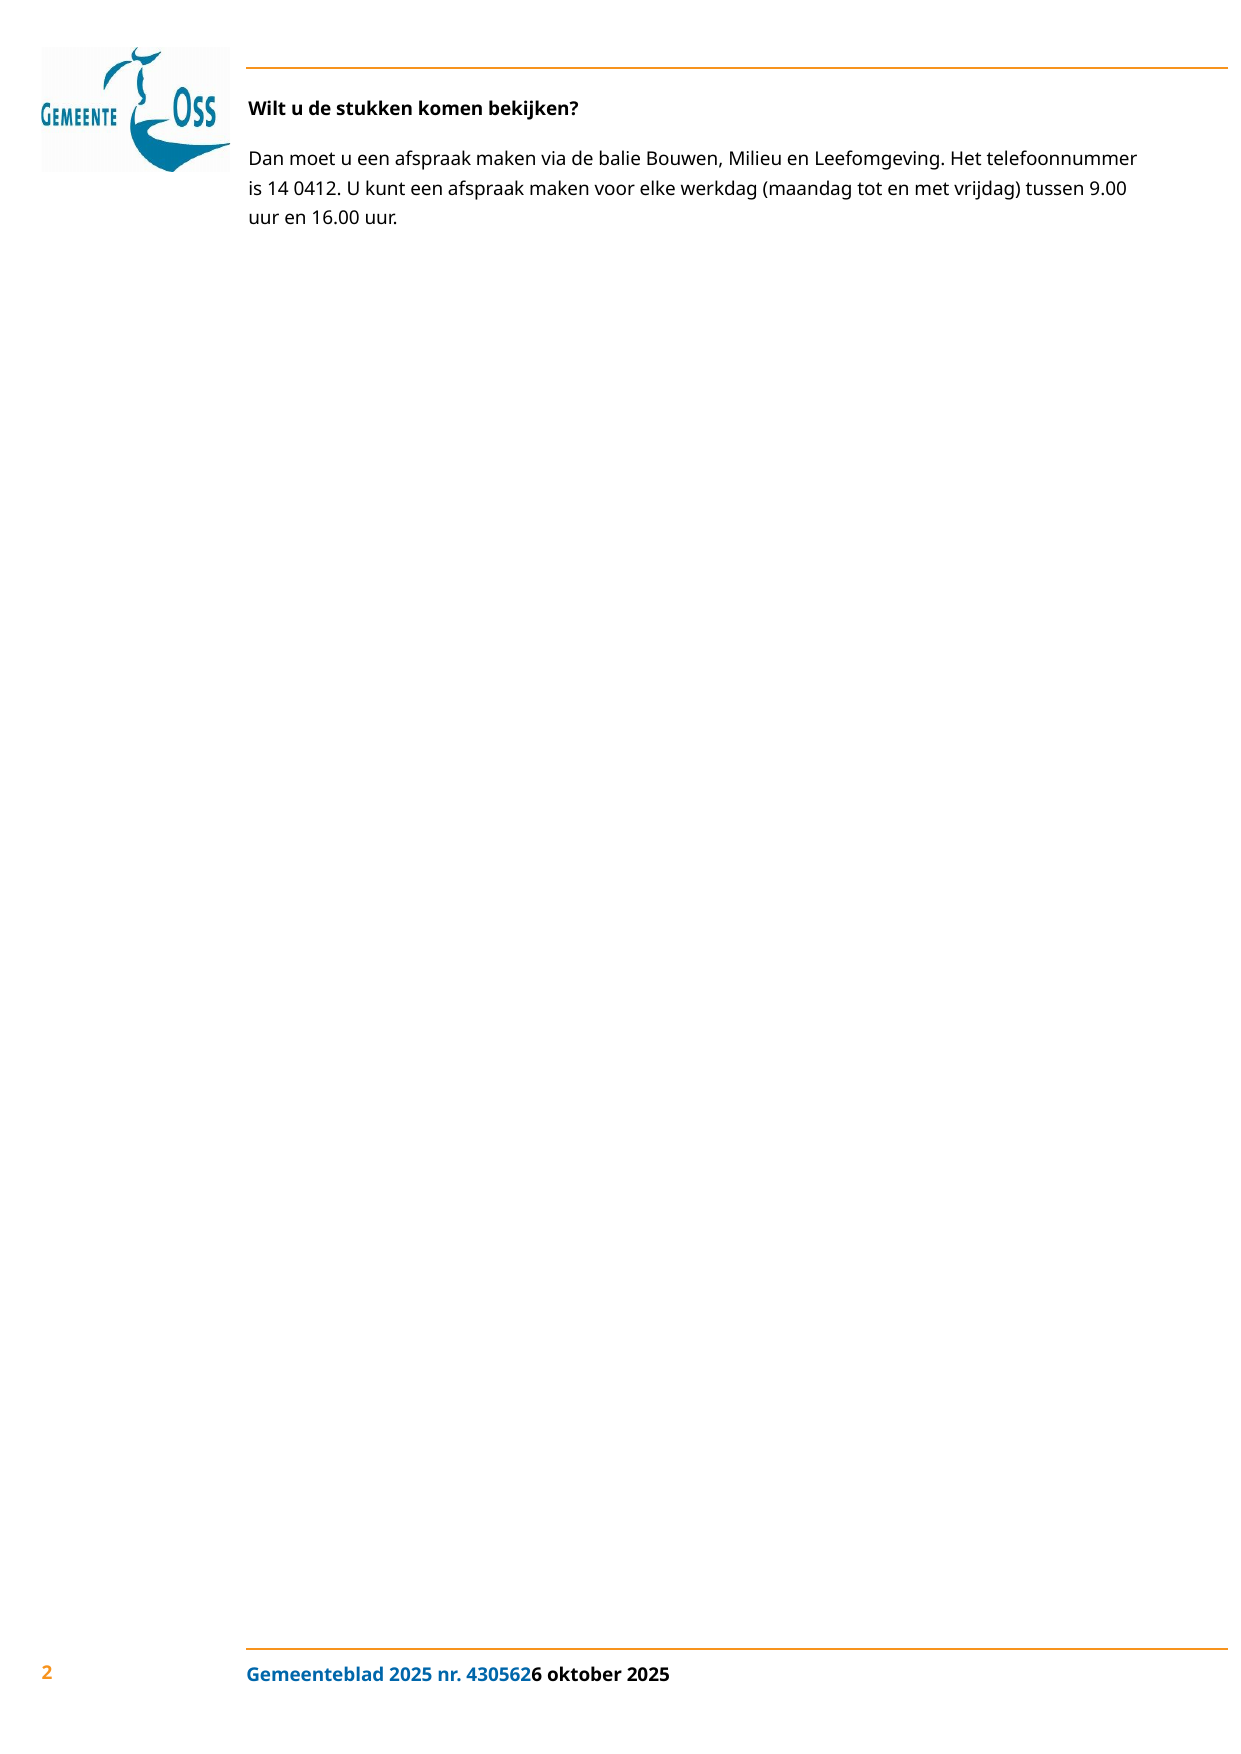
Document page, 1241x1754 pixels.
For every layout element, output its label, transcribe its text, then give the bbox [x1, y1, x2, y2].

text Dan moet u een afspraak maken via de balie Bouwen, Milieu en Leefomgeving. Het telefoonnummer is 14 0412. U kunt een afspraak maken voor elke werkdag (maandag tot en met vrijdag) tussen 9.00 uur en 16.00 uur. [248, 145, 1152, 230]
text Wilt u de stukken komen bekijken? [248, 95, 1152, 121]
picture [41, 47, 231, 172]
